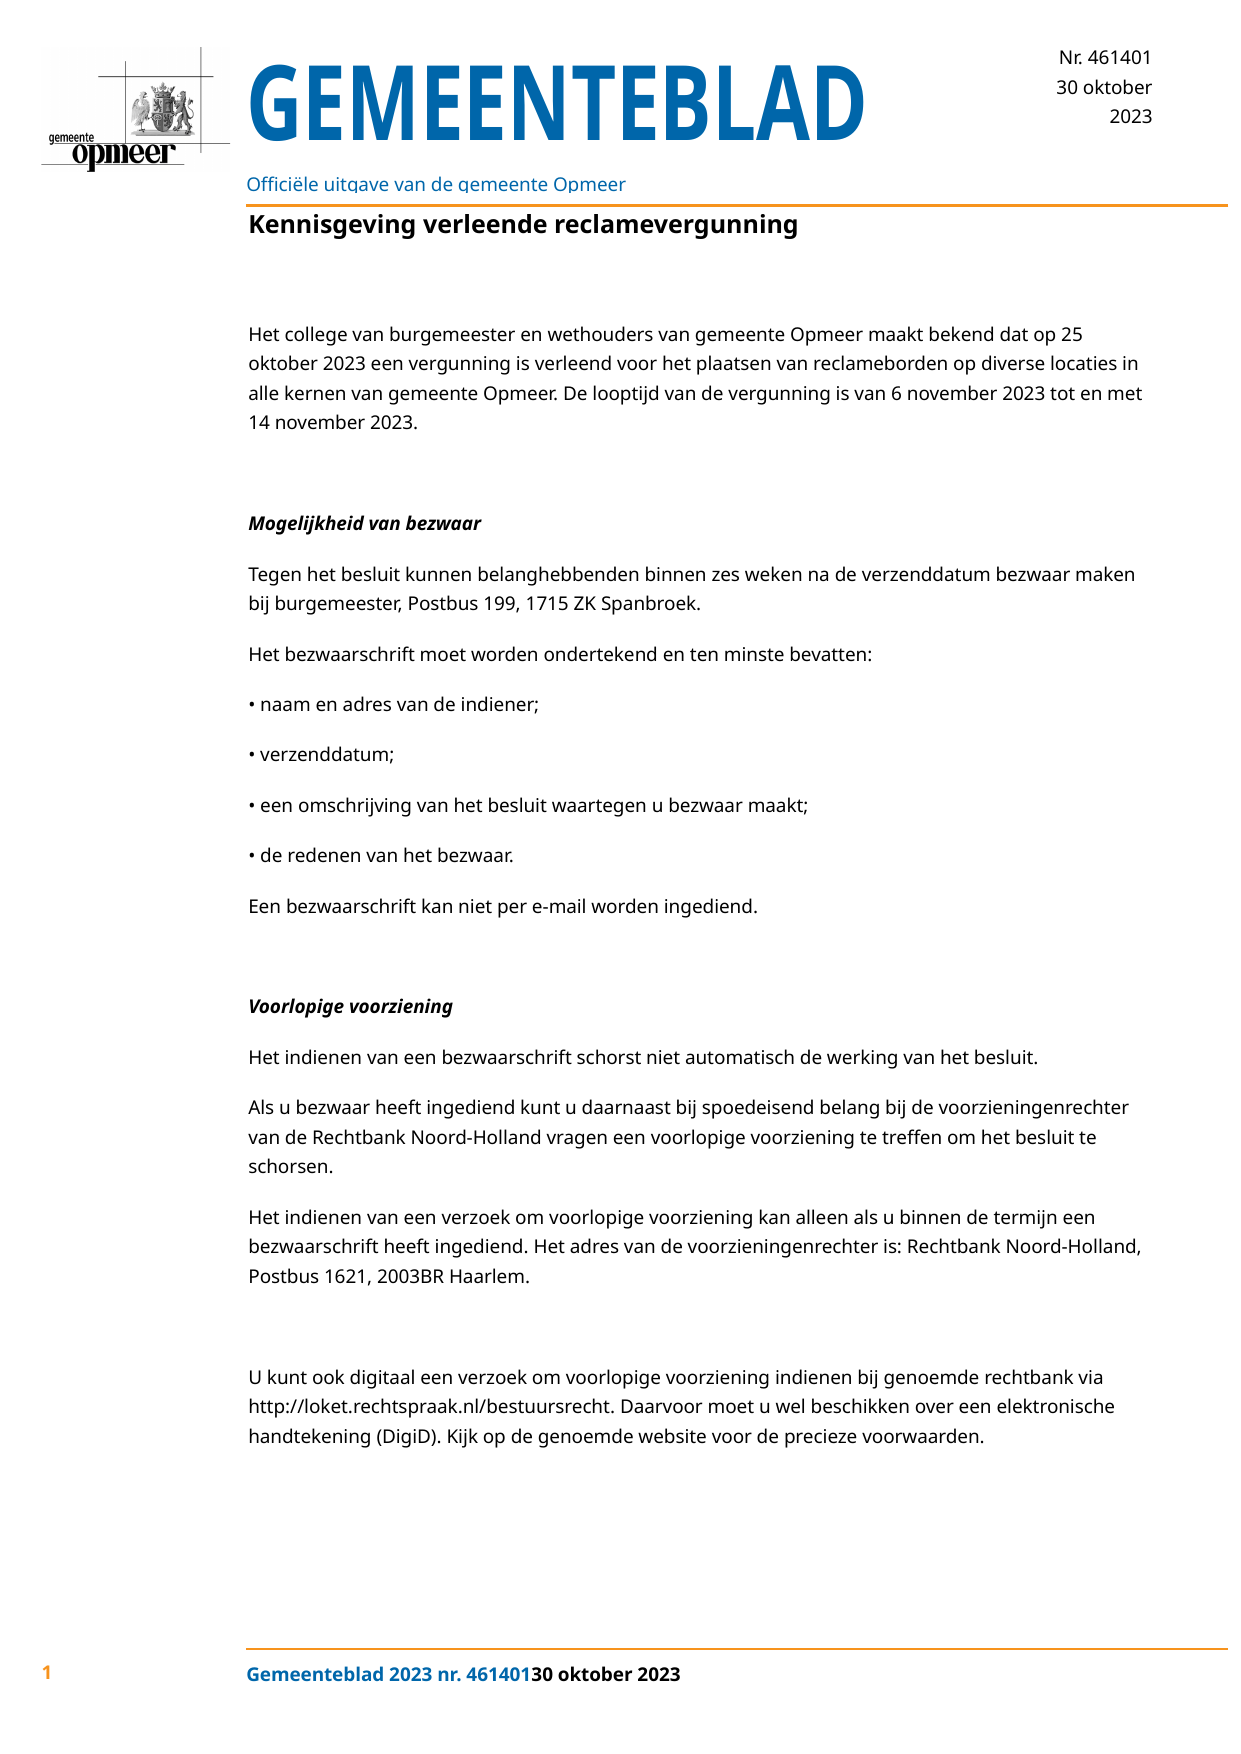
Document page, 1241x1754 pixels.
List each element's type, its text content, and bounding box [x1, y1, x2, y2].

text Voorlopige voorziening [248, 994, 1152, 1019]
text U kunt ook digitaal een verzoek om voorlopige voorziening indienen bij genoemde rechtbank via http://loket.rechtspraak.nl/bestuursrecht. Daarvoor moet u wel beschikken over een elektronische handtekening (DigiD). Kijk op de genoemde website voor de precieze voorwaarden. [248, 1364, 1152, 1449]
text • naam en adres van de indiener; [248, 691, 1152, 717]
text Tegen het besluit kunnen belanghebbenden binnen zes weken na de verzenddatum bezwaar maken bij burgemeester, Postbus 199, 1715 ZK Spanbroek. [248, 561, 1152, 616]
text Het indienen van een bezwaarschrift schorst niet automatisch de werking van het besluit. [248, 1044, 1152, 1070]
text Mogelijkheid van bezwaar [248, 510, 1152, 536]
text Het college van burgemeester en wethouders van gemeente Opmeer maakt bekend dat op 25 oktober 2023 een vergunning is verleend voor het plaatsen van reclameborden op diverse locaties in alle kernen van gemeente Opmeer. De looptijd van de vergunning is van 6 november 2023 tot en met 14 november 2023. [248, 321, 1152, 435]
text • de redenen van het bezwaar. [248, 842, 1152, 868]
text • verzenddatum; [248, 742, 1152, 767]
text Het indienen van een verzoek om voorlopige voorziening kan alleen als u binnen de termijn een bezwaarschrift heeft ingediend. Het adres van de voorzieningenrechter is: Rechtbank Noord-Holland, Postbus 1621, 2003BR Haarlem. [248, 1204, 1152, 1289]
text Als u bezwaar heeft ingediend kunt u daarnaast bij spoedeisend belang bij de voorzieningenrechter van de Rechtbank Noord-Holland vragen een voorlopige voorziening te treffen om het besluit te schorsen. [248, 1094, 1152, 1179]
text • een omschrijving van het besluit waartegen u bezwaar maakt; [248, 792, 1152, 818]
text Het bezwaarschrift moet worden ondertekend en ten minste bevatten: [248, 641, 1152, 666]
picture [41, 47, 231, 172]
text Kennisgeving verleende reclamevergunning [248, 207, 1152, 241]
text Een bezwaarschrift kan niet per e-mail worden ingediend. [248, 893, 1152, 918]
